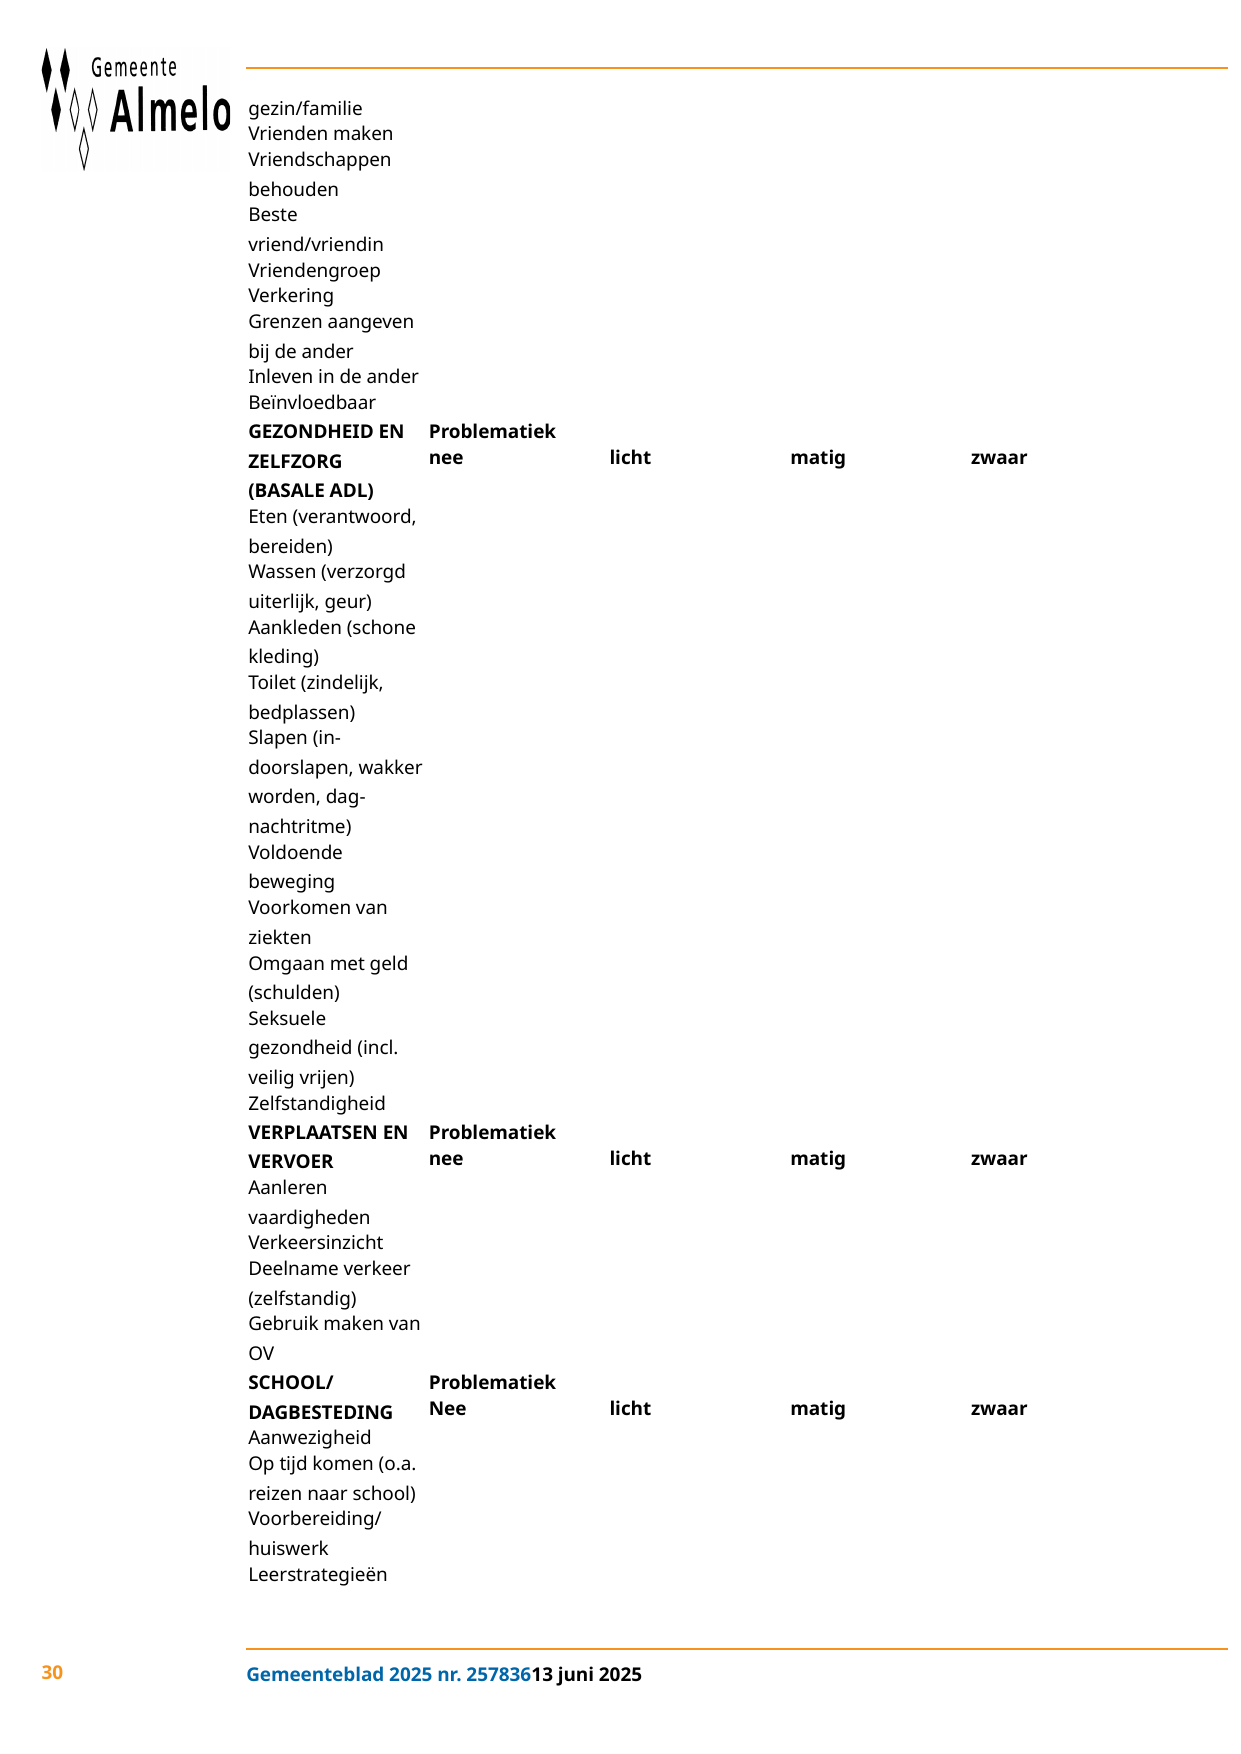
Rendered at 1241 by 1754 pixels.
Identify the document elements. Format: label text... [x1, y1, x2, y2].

table_cell [429, 839, 609, 894]
table_cell nee [429, 1145, 609, 1174]
table_cell [609, 257, 790, 283]
table_cell nee [429, 444, 609, 503]
table_cell [971, 283, 1152, 308]
table_cell [971, 559, 1152, 614]
table_cell [790, 1561, 971, 1587]
table_cell Vrienden maken [248, 121, 429, 146]
table_cell [971, 894, 1152, 950]
table_cell Seksuele gezondheid (incl. veilig vrijen) [248, 1005, 429, 1090]
table_cell [429, 894, 609, 950]
table_cell gezin/familie [248, 95, 429, 121]
table_cell [609, 559, 790, 614]
table_cell Gebruik maken van OV [248, 1311, 429, 1366]
table_cell Nee [429, 1395, 609, 1424]
table_cell [609, 614, 790, 669]
table_cell [609, 364, 790, 389]
table_cell [609, 95, 790, 121]
table_cell [429, 1174, 609, 1229]
table_cell [971, 839, 1152, 894]
table_cell [790, 503, 971, 559]
table_cell [971, 1255, 1152, 1311]
table_cell [429, 950, 609, 1005]
table_cell Voorkomen van ziekten [248, 894, 429, 950]
table_cell [609, 894, 790, 950]
table_cell [609, 1230, 790, 1255]
table_cell Voorbereiding/ huiswerk [248, 1506, 429, 1561]
table_cell [971, 1450, 1152, 1506]
table_header Problematiek [429, 1119, 1152, 1145]
table_cell [609, 839, 790, 894]
table_header Problematiek [429, 1369, 1152, 1395]
table_cell Aankleden (schone kleding) [248, 614, 429, 669]
table_cell Beste vriend/vriendin [248, 202, 429, 257]
table_cell [790, 1174, 971, 1229]
table_cell [609, 389, 790, 415]
table_cell Verkering [248, 283, 429, 308]
table_cell [790, 364, 971, 389]
table_cell matig [790, 444, 971, 503]
table_cell Vriendengroep [248, 257, 429, 283]
table_cell Op tijd komen (o.a. reizen naar school) [248, 1450, 429, 1506]
table_cell [790, 257, 971, 283]
table_cell Aanwezigheid [248, 1425, 429, 1450]
table_cell Eten (verantwoord, bereiden) [248, 503, 429, 559]
table_cell [429, 1311, 609, 1366]
table_cell [971, 364, 1152, 389]
table_cell Slapen (in- doorslapen, wakker worden, dag-nachtritme) [248, 725, 429, 839]
table_cell [971, 1005, 1152, 1090]
table_cell [790, 1425, 971, 1450]
table_cell [609, 1425, 790, 1450]
table_cell [609, 725, 790, 839]
table_cell [971, 950, 1152, 1005]
table_cell Inleven in de ander [248, 364, 429, 389]
table_cell Beïnvloedbaar [248, 389, 429, 415]
table_cell [971, 121, 1152, 146]
table_cell [790, 1230, 971, 1255]
table_cell [790, 894, 971, 950]
table_cell [429, 1425, 609, 1450]
table_cell Grenzen aangeven bij de ander [248, 308, 429, 364]
table_cell [790, 1506, 971, 1561]
table_cell [971, 202, 1152, 257]
table_cell [609, 1090, 790, 1116]
table_cell [429, 1506, 609, 1561]
table_cell [609, 146, 790, 202]
picture [41, 47, 231, 172]
table_cell [971, 257, 1152, 283]
table_cell [429, 202, 609, 257]
table_cell Wassen (verzorgd uiterlijk, geur) [248, 559, 429, 614]
table_cell Deelname verkeer (zelfstandig) [248, 1255, 429, 1311]
table_cell [429, 1450, 609, 1506]
table_cell [609, 121, 790, 146]
table_cell matig [790, 1145, 971, 1174]
table_cell [971, 95, 1152, 121]
table_cell [790, 839, 971, 894]
table_cell [971, 1425, 1152, 1450]
table_cell zwaar [971, 444, 1152, 503]
table_cell [790, 1005, 971, 1090]
table_cell [971, 389, 1152, 415]
table_cell [609, 283, 790, 308]
table_cell [609, 1561, 790, 1587]
table_cell [429, 614, 609, 669]
table_cell [971, 614, 1152, 669]
table_cell [609, 1005, 790, 1090]
table_cell [971, 146, 1152, 202]
table_cell [429, 364, 609, 389]
table_cell [609, 1255, 790, 1311]
table_cell [429, 283, 609, 308]
table_cell [429, 559, 609, 614]
table_cell [790, 95, 971, 121]
table_cell [429, 121, 609, 146]
table_cell [790, 1255, 971, 1311]
table_cell [971, 503, 1152, 559]
table_cell [609, 503, 790, 559]
table_header VERPLAATSEN EN VERVOER [248, 1119, 429, 1174]
table_cell [971, 1230, 1152, 1255]
table_cell [609, 669, 790, 724]
table_header GEZONDHEID EN ZELFZORG (BASALE ADL) [248, 419, 429, 503]
table_cell [790, 308, 971, 364]
table_cell licht [609, 444, 790, 503]
table_cell matig [790, 1395, 971, 1424]
table_cell [790, 950, 971, 1005]
table_cell [429, 1561, 609, 1587]
table_cell [971, 1506, 1152, 1561]
table_cell [971, 725, 1152, 839]
table_cell [609, 1311, 790, 1366]
table_cell [790, 1450, 971, 1506]
table_cell [609, 1506, 790, 1561]
table_cell [790, 725, 971, 839]
table_cell [609, 1450, 790, 1506]
table_cell [429, 669, 609, 724]
table_cell [429, 308, 609, 364]
table_cell zwaar [971, 1145, 1152, 1174]
table_cell [790, 1090, 971, 1116]
table_cell [790, 559, 971, 614]
table_cell [429, 503, 609, 559]
table_cell Voldoende beweging [248, 839, 429, 894]
table_cell [429, 1230, 609, 1255]
table_cell [609, 202, 790, 257]
table_cell [790, 283, 971, 308]
table_cell [971, 669, 1152, 724]
table_header SCHOOL/DAGBESTEDING [248, 1369, 429, 1424]
table_cell [609, 308, 790, 364]
table_cell [429, 1005, 609, 1090]
table_cell [971, 1561, 1152, 1587]
table_cell Toilet (zindelijk, bedplassen) [248, 669, 429, 724]
table_cell [790, 146, 971, 202]
table_cell [790, 202, 971, 257]
table_cell [609, 1174, 790, 1229]
table_cell [429, 725, 609, 839]
table_cell [971, 1090, 1152, 1116]
table_cell Verkeersinzicht [248, 1230, 429, 1255]
table_cell [429, 95, 609, 121]
table_cell [429, 1255, 609, 1311]
table_header Problematiek [429, 419, 1152, 444]
table_cell zwaar [971, 1395, 1152, 1424]
table_cell [971, 1311, 1152, 1366]
table_cell [429, 257, 609, 283]
table_cell [790, 121, 971, 146]
table_cell licht [609, 1395, 790, 1424]
table_cell licht [609, 1145, 790, 1174]
table_cell Leerstrategieën [248, 1561, 429, 1587]
table_cell [790, 389, 971, 415]
table_cell [790, 614, 971, 669]
table_cell [429, 146, 609, 202]
table_cell [609, 950, 790, 1005]
table_cell [429, 389, 609, 415]
table_cell Omgaan met geld (schulden) [248, 950, 429, 1005]
table_cell Zelfstandigheid [248, 1090, 429, 1116]
table_cell Vriendschappen behouden [248, 146, 429, 202]
table_cell Aanleren vaardigheden [248, 1174, 429, 1229]
table_cell [971, 308, 1152, 364]
table_cell [790, 669, 971, 724]
table_cell [971, 1174, 1152, 1229]
table_cell [790, 1311, 971, 1366]
table_cell [429, 1090, 609, 1116]
